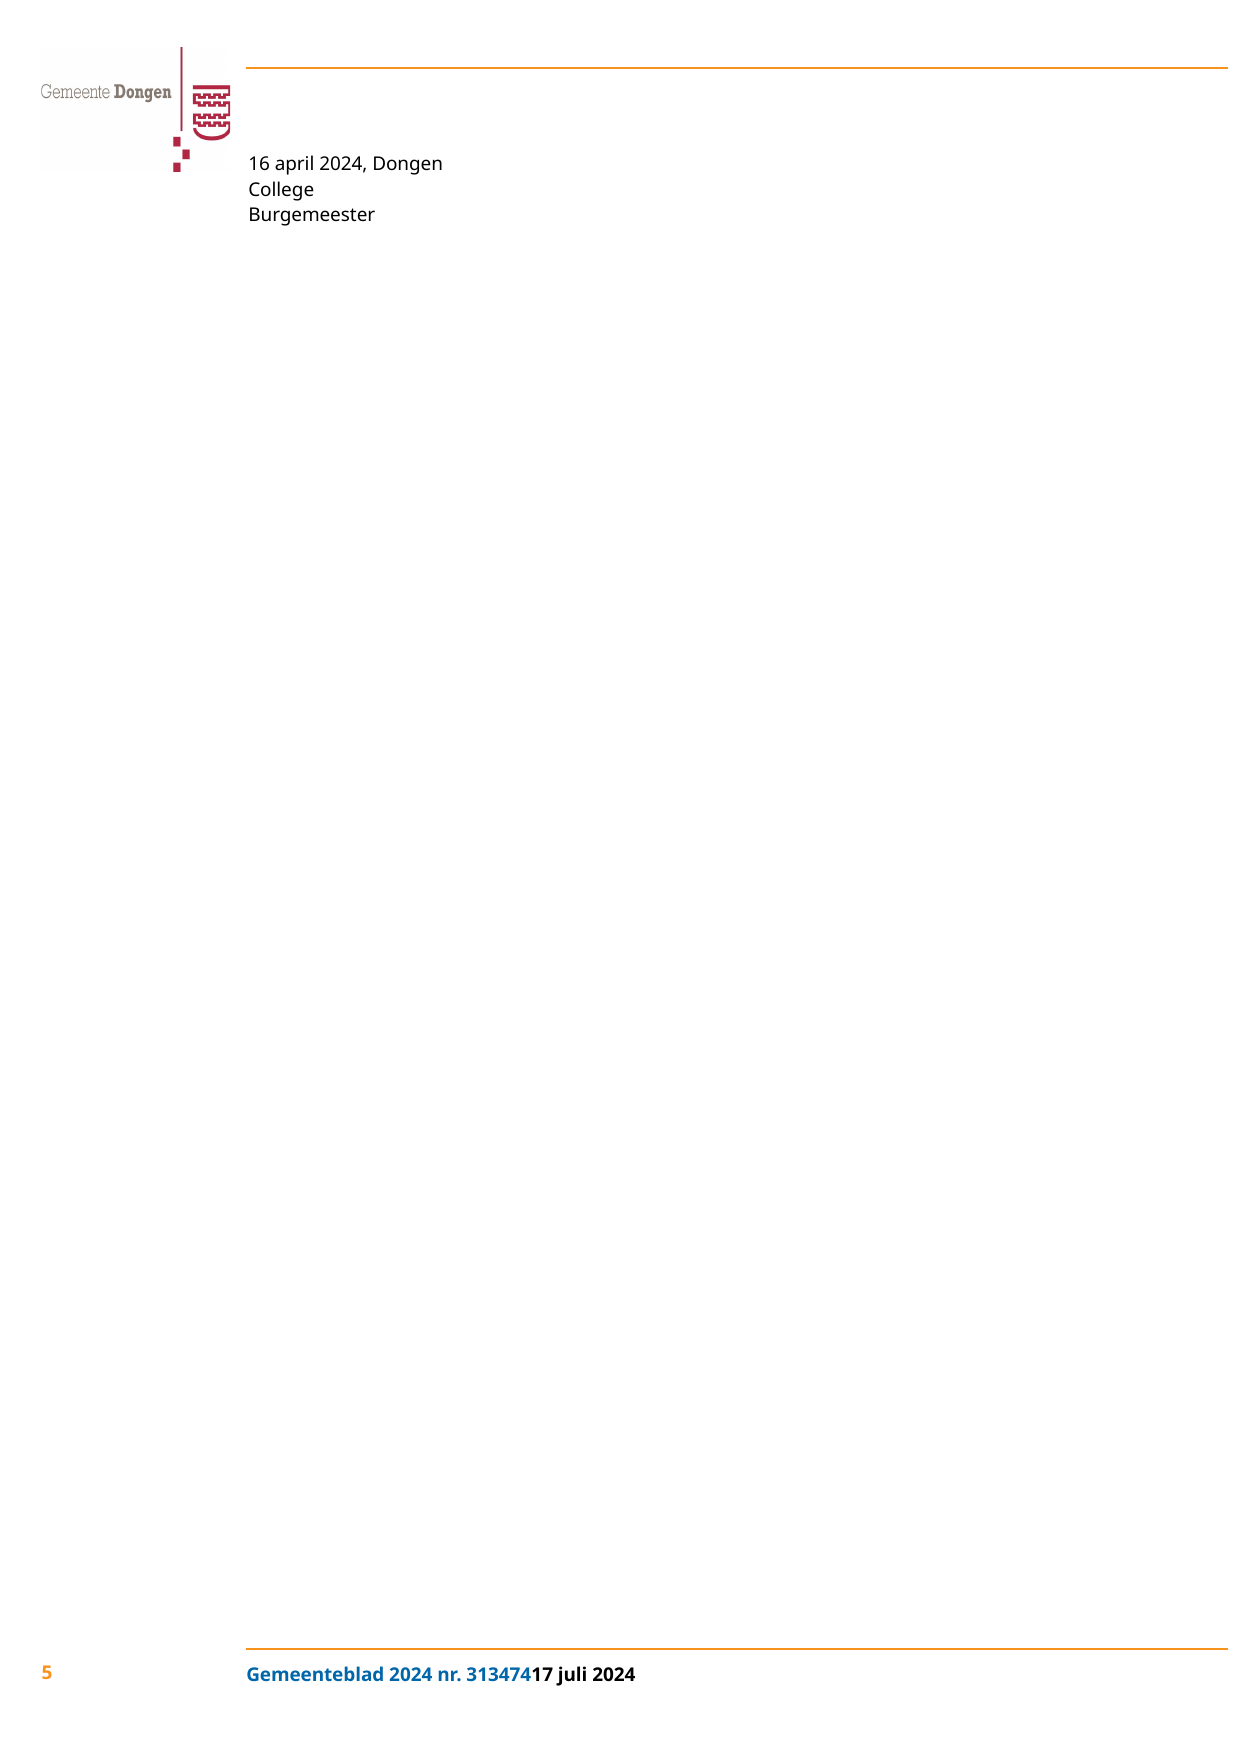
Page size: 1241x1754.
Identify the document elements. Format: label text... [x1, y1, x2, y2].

picture [41, 47, 231, 172]
text College [248, 176, 1152, 202]
text 16 april 2024, Dongen [248, 150, 1152, 176]
text Burgemeester [248, 202, 1152, 227]
